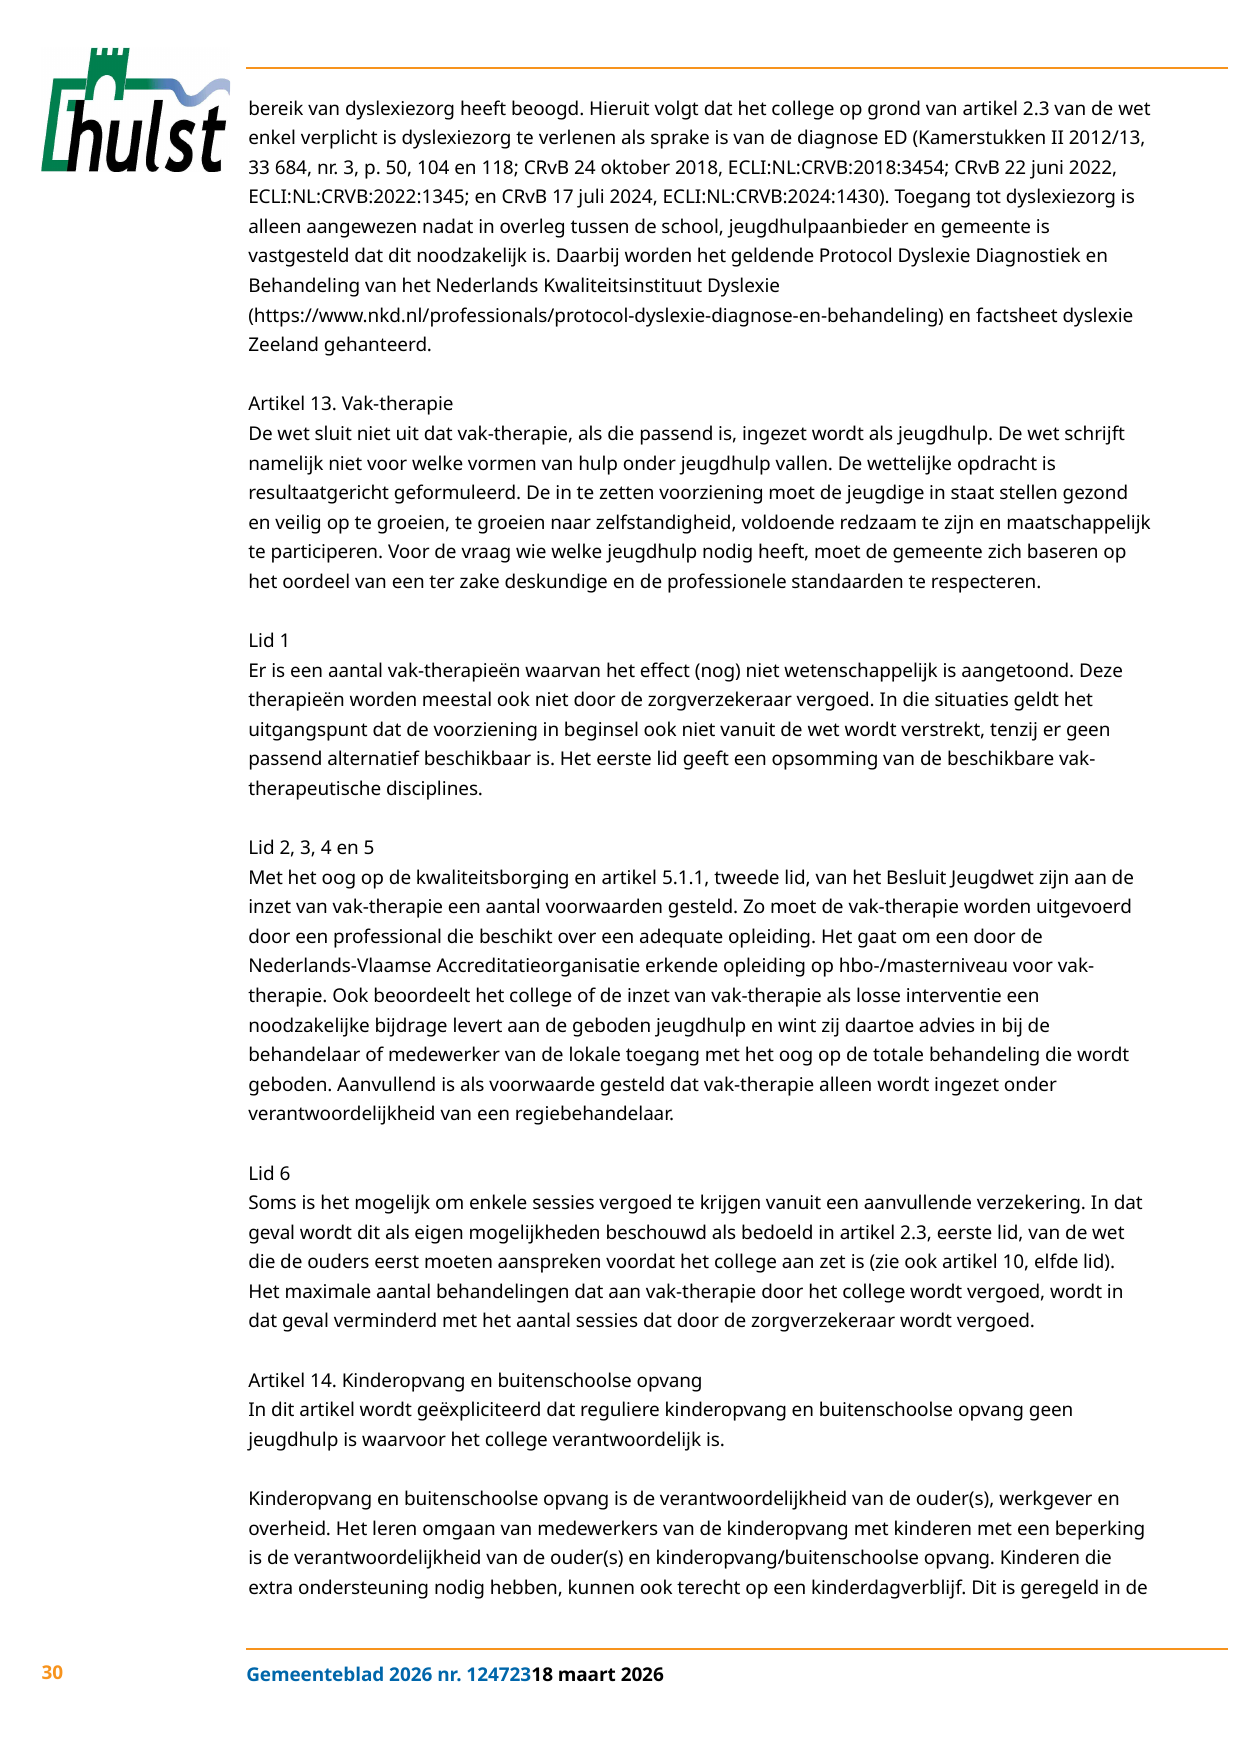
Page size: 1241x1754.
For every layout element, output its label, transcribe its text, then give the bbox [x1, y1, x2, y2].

text Met het oog op de kwaliteitsborging en artikel 5.1.1, tweede lid, van het Besluit Jeugdwet zijn aan de inzet van vak-therapie een aantal voorwaarden gesteld. Zo moet de vak-therapie worden uitgevoerd door een professional die beschikt over een adequate opleiding. Het gaat om een door de Nederlands-Vlaamse Accreditatieorganisatie erkende opleiding op hbo-/masterniveau voor vak-therapie. Ook beoordeelt het college of de inzet van vak-therapie als losse interventie een noodzakelijke bijdrage levert aan de geboden jeugdhulp en wint zij daartoe advies in bij de behandelaar of medewerker van de lokale toegang met het oog op de totale behandeling die wordt geboden. Aanvullend is als voorwaarde gesteld dat vak-therapie alleen wordt ingezet onder verantwoordelijkheid van een regiebehandelaar. [248, 864, 1152, 1126]
text Soms is het mogelijk om enkele sessies vergoed te krijgen vanuit een aanvullende verzekering. In dat geval wordt dit als eigen mogelijkheden beschouwd als bedoeld in artikel 2.3, eerste lid, van de wet die de ouders eerst moeten aanspreken voordat het college aan zet is (zie ook artikel 10, elfde lid). Het maximale aantal behandelingen dat aan vak-therapie door het college wordt vergoed, wordt in dat geval verminderd met het aantal sessies dat door de zorgverzekeraar wordt vergoed. [248, 1189, 1152, 1333]
text Artikel 14. Kinderopvang en buitenschoolse opvang [248, 1367, 1152, 1393]
text Er is een aantal vak-therapieën waarvan het effect (nog) niet wetenschappelijk is aangetoond. Deze therapieën worden meestal ook niet door de zorgverzekeraar vergoed. In die situaties geldt het uitgangspunt dat de voorziening in beginsel ook niet vanuit de wet wordt verstrekt, tenzij er geen passend alternatief beschikbaar is. Het eerste lid geeft een opsomming van de beschikbare vak-therapeutische disciplines. [248, 657, 1152, 801]
text Lid 6 [248, 1160, 1152, 1186]
text De wet sluit niet uit dat vak-therapie, als die passend is, ingezet wordt als jeugdhulp. De wet schrijft namelijk niet voor welke vormen van hulp onder jeugdhulp vallen. De wettelijke opdracht is resultaatgericht geformuleerd. De in te zetten voorziening moet de jeugdige in staat stellen gezond en veilig op te groeien, te groeien naar zelfstandigheid, voldoende redzaam te zijn en maatschappelijk te participeren. Voor de vraag wie welke jeugdhulp nodig heeft, moet de gemeente zich baseren op het oordeel van een ter zake deskundige en de professionele standaarden te respecteren. [248, 420, 1152, 594]
text bereik van dyslexiezorg heeft beoogd. Hieruit volgt dat het college op grond van artikel 2.3 van de wet enkel verplicht is dyslexiezorg te verlenen als sprake is van de diagnose ED (Kamerstukken II 2012/13, 33 684, nr. 3, p. 50, 104 en 118; CRvB 24 oktober 2018, ECLI:NL:CRVB:2018:3454; CRvB 22 juni 2022, ECLI:NL:CRVB:2022:1345; en CRvB 17 juli 2024, ECLI:NL:CRVB:2024:1430). Toegang tot dyslexiezorg is alleen aangewezen nadat in overleg tussen de school, jeugdhulpaanbieder en gemeente is vastgesteld dat dit noodzakelijk is. Daarbij worden het geldende Protocol Dyslexie Diagnostiek en Behandeling van het Nederlands Kwaliteitsinstituut Dyslexie (https://www.nkd.nl/professionals/protocol-dyslexie-diagnose-en-behandeling) en factsheet dyslexie Zeeland gehanteerd. [248, 95, 1152, 357]
text Artikel 13. Vak-therapie [248, 391, 1152, 416]
text Lid 2, 3, 4 en 5 [248, 834, 1152, 860]
text In dit artikel wordt geëxpliciteerd dat reguliere kinderopvang en buitenschoolse opvang geen jeugdhulp is waarvoor het college verantwoordelijk is. [248, 1396, 1152, 1452]
text Lid 1 [248, 627, 1152, 653]
text Kinderopvang en buitenschoolse opvang is de verantwoordelijkheid van de ouder(s), werkgever en overheid. Het leren omgaan van medewerkers van de kinderopvang met kinderen met een beperking is de verantwoordelijkheid van de ouder(s) en kinderopvang/buitenschoolse opvang. Kinderen die extra ondersteuning nodig hebben, kunnen ook terecht op een kinderdagverblijf. Dit is geregeld in de [248, 1485, 1152, 1600]
picture [41, 47, 231, 172]
